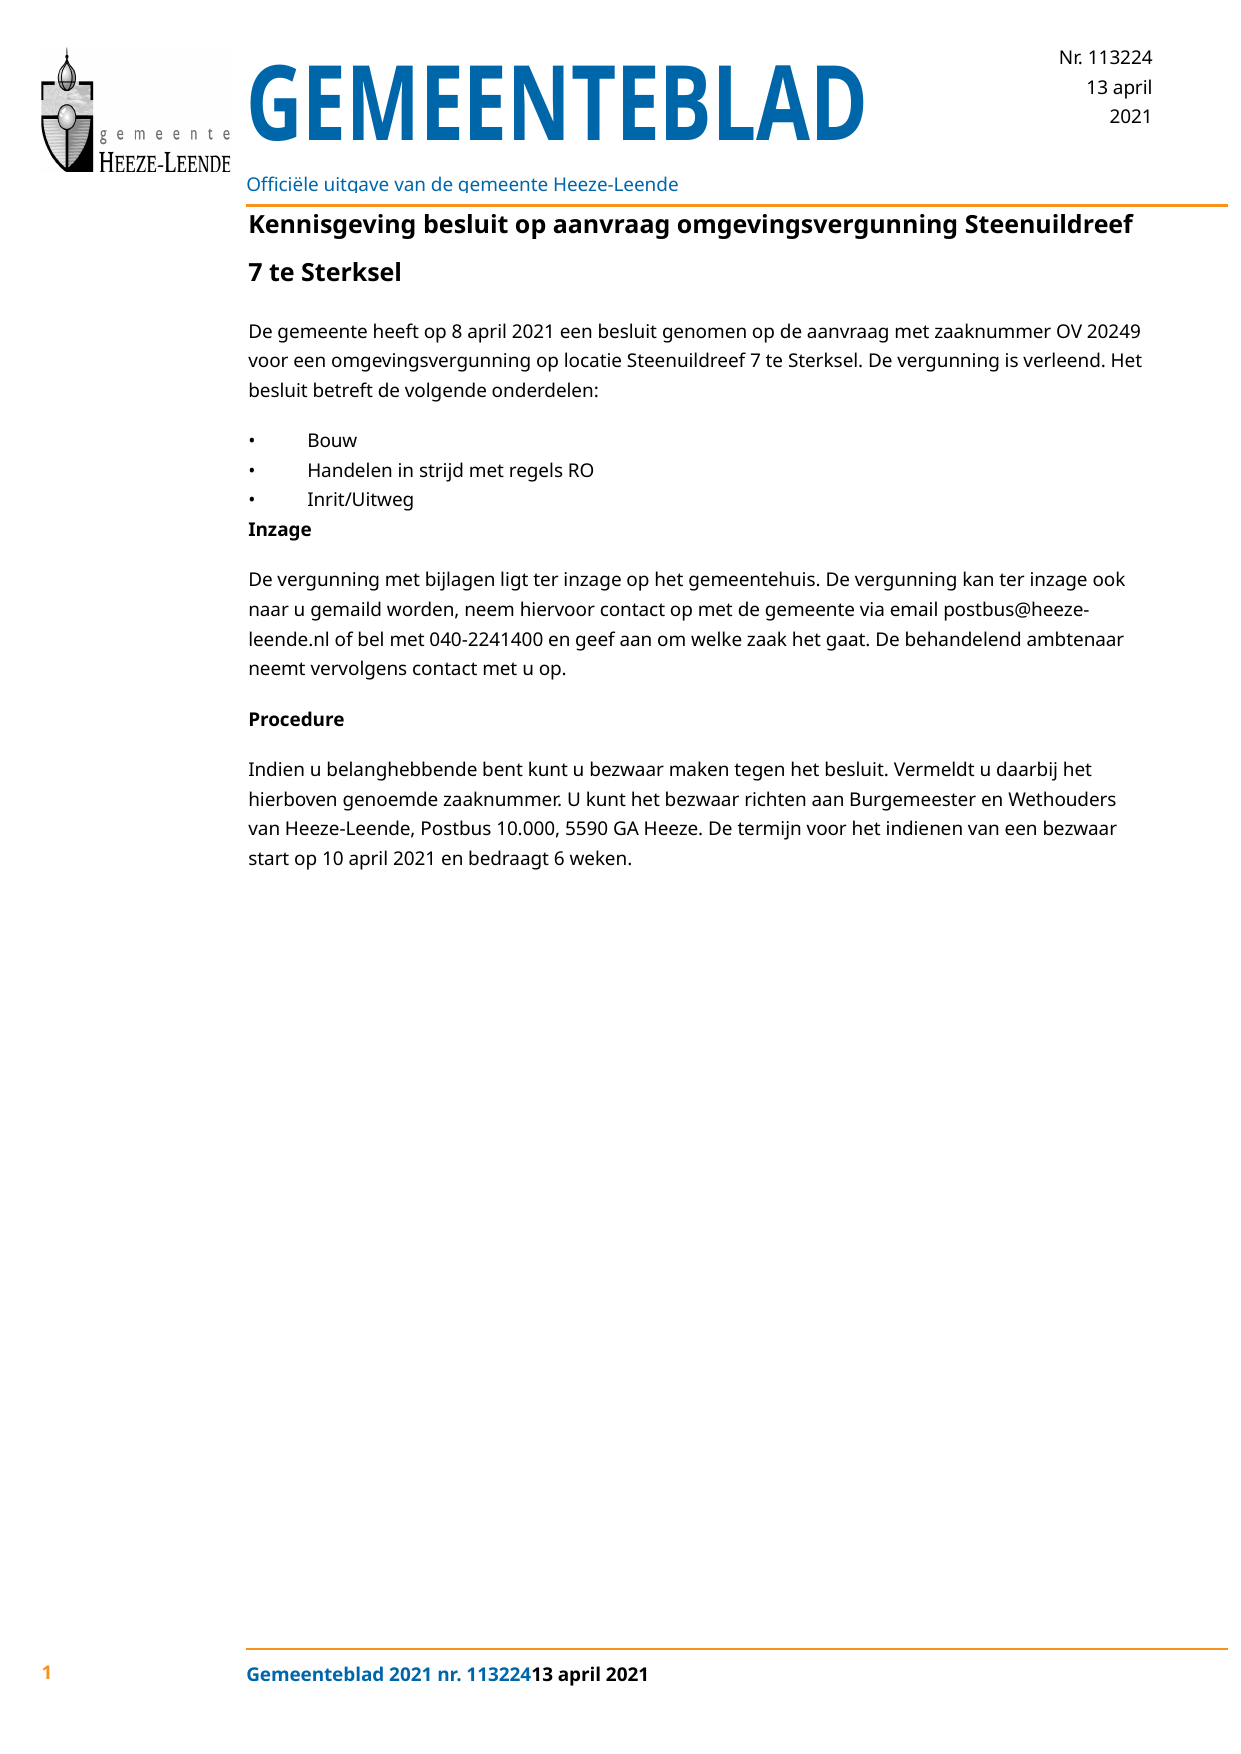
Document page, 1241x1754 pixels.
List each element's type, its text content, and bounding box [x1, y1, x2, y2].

text Indien u belanghebbende bent kunt u bezwaar maken tegen het besluit. Vermeldt u daarbij het hierboven genoemde zaaknummer. U kunt het bezwaar richten aan Burgemeester en Wethouders van Heeze-Leende, Postbus 10.000, 5590 GA Heeze. De termijn voor het indienen van een bezwaar start op 10 april 2021 en bedraagt 6 weken. [248, 756, 1152, 871]
text Procedure [248, 706, 1152, 732]
list Inrit/Uitweg [248, 487, 1152, 512]
list Handelen in strijd met regels RO [248, 457, 1152, 483]
list Bouw [248, 427, 1152, 453]
picture [41, 47, 231, 172]
text Inzage [248, 516, 1152, 542]
text De vergunning met bijlagen ligt ter inzage op het gemeentehuis. De vergunning kan ter inzage ook naar u gemaild worden, neem hiervoor contact op met de gemeente via email postbus@heeze-leende.nl of bel met 040-2241400 en geef aan om welke zaak het gaat. De behandelend ambtenaar neemt vervolgens contact met u op. [248, 567, 1152, 681]
text De gemeente heeft op 8 april 2021 een besluit genomen op de aanvraag met zaaknummer OV 20249 voor een omgevingsvergunning op locatie Steenuildreef 7 te Sterksel. De vergunning is verleend. Het besluit betreft de volgende onderdelen: [248, 318, 1152, 403]
text Kennisgeving besluit op aanvraag omgevingsvergunning Steenuildreef 7 te Sterksel [248, 207, 1152, 288]
